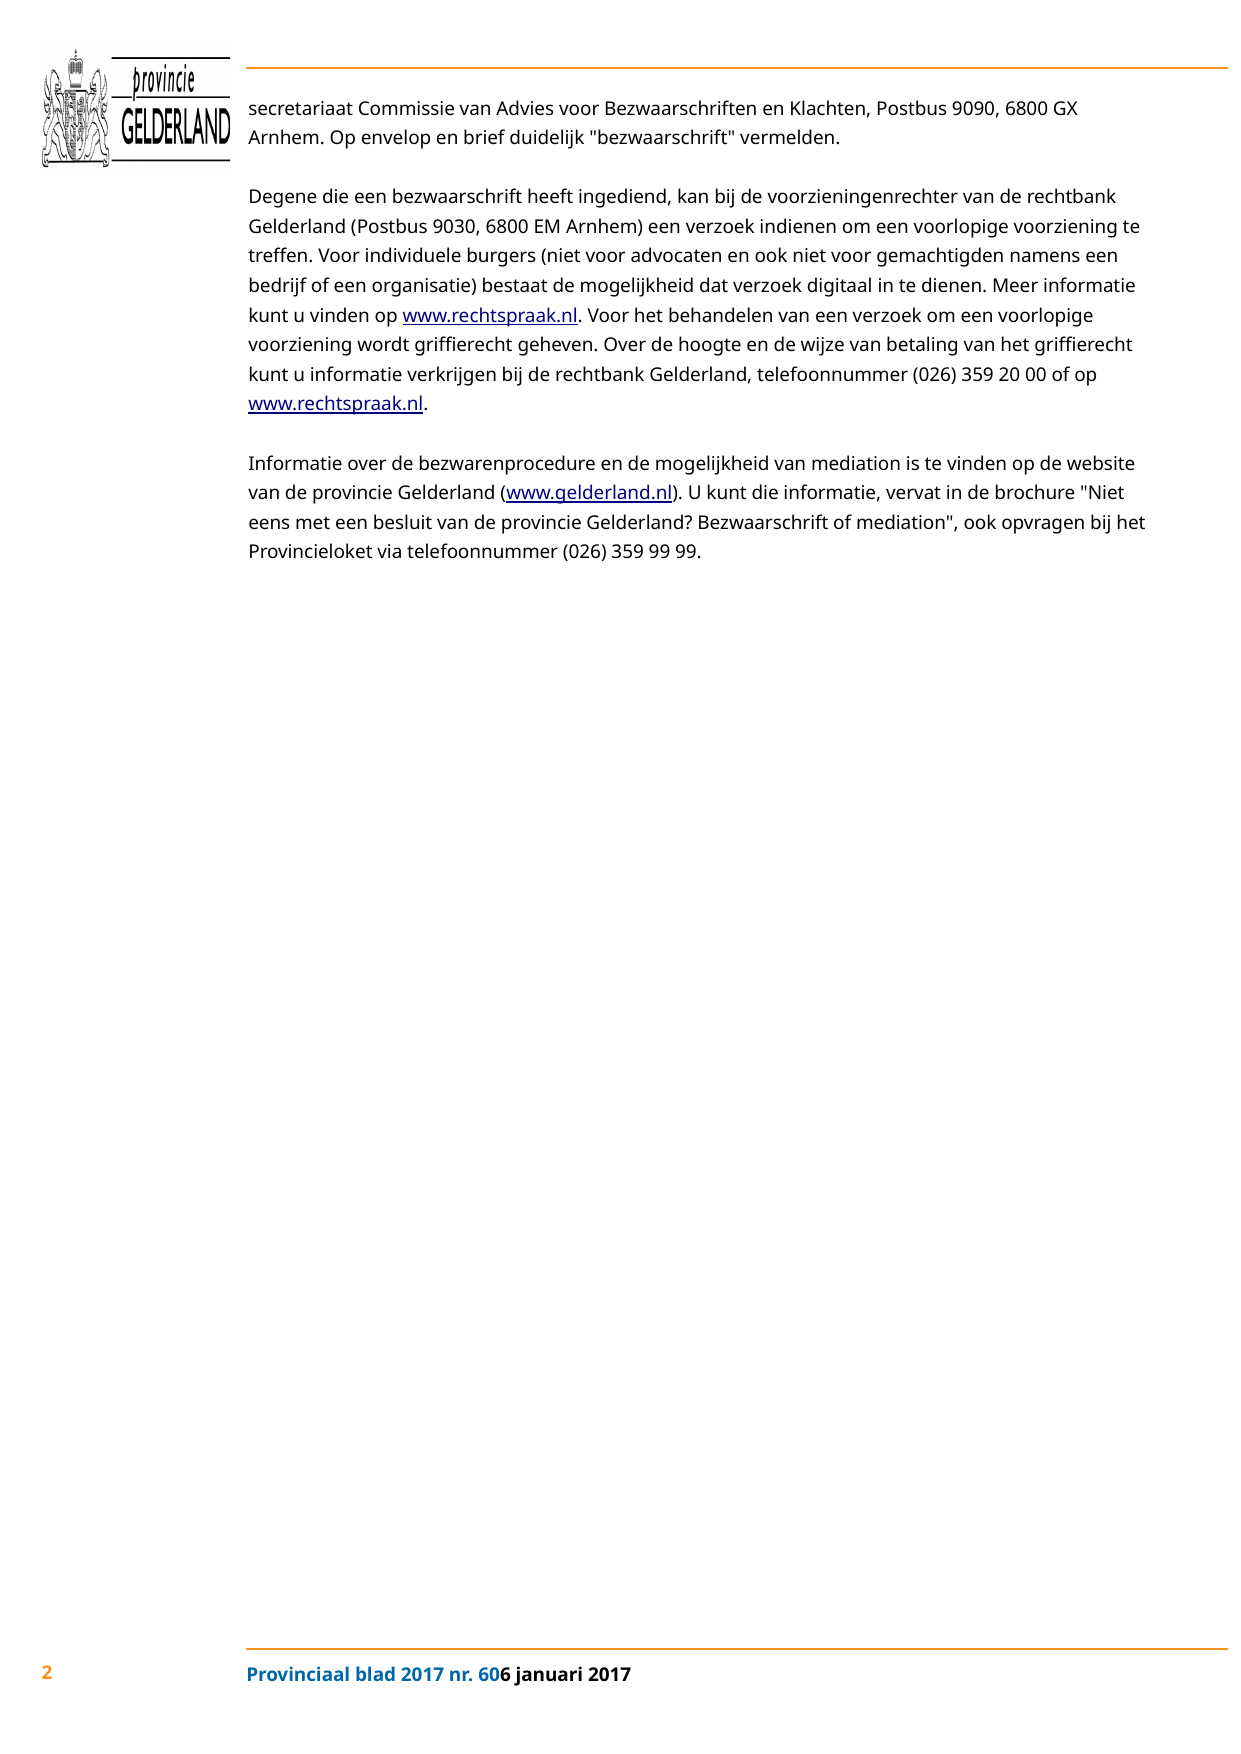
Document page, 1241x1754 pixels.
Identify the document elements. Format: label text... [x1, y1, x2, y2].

text Degene die een bezwaarschrift heeft ingediend, kan bij de voorzieningenrechter van de rechtbank Gelderland (Postbus 9030, 6800 EM Arnhem) een verzoek indienen om een voorlopige voorziening te treffen. Voor individuele burgers (niet voor advocaten en ook niet voor gemachtigden namens een bedrijf of een organisatie) bestaat de mogelijkheid dat verzoek digitaal in te dienen. Meer informatie kunt u vinden op www.rechtspraak.nl. Voor het behandelen van een verzoek om een voorlopige voorziening wordt griffierecht geheven. Over de hoogte en de wijze van betaling van het griffierecht kunt u informatie verkrijgen bij de rechtbank Gelderland, telefoonnummer (026) 359 20 00 of op www.rechtspraak.nl. [248, 183, 1152, 416]
picture [41, 47, 231, 172]
text Informatie over de bezwarenprocedure en de mogelijkheid van mediation is te vinden op de website van de provincie Gelderland (www.gelderland.nl). U kunt die informatie, vervat in de brochure "Niet eens met een besluit van de provincie Gelderland? Bezwaarschrift of mediation", ook opvragen bij het Provincieloket via telefoonnummer (026) 359 99 99. [248, 450, 1152, 564]
text secretariaat Commissie van Advies voor Bezwaarschriften en Klachten, Postbus 9090, 6800 GX Arnhem. Op envelop en brief duidelijk "bezwaarschrift" vermelden. [248, 95, 1152, 150]
